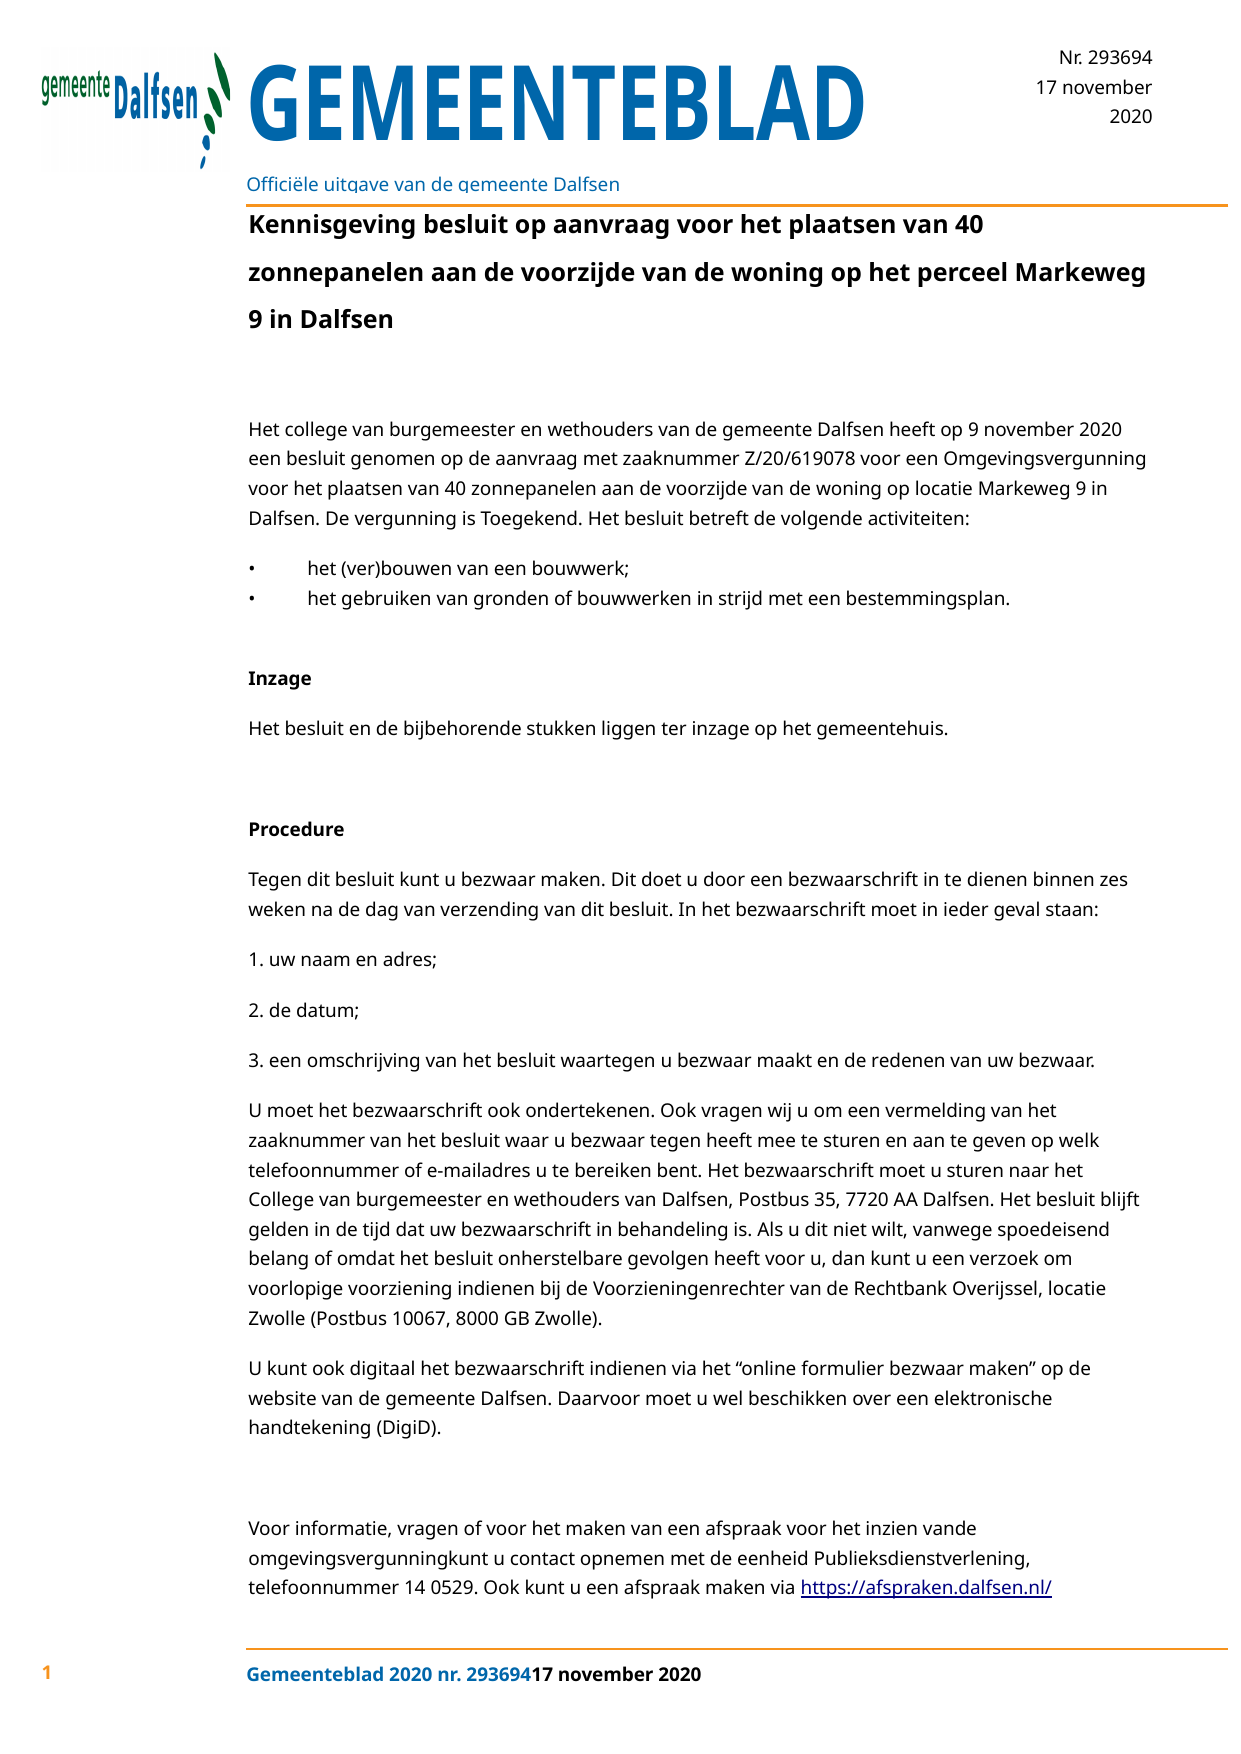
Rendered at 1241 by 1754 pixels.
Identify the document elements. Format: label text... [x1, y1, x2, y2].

picture [41, 47, 231, 172]
text Het besluit en de bijbehorende stukken liggen ter inzage op het gemeentehuis. [248, 715, 1152, 741]
text U moet het bezwaarschrift ook ondertekenen. Ook vragen wij u om een vermelding van het zaaknummer van het besluit waar u bezwaar tegen heeft mee te sturen en aan te geven op welk telefoonnummer of e-mailadres u te bereiken bent. Het bezwaarschrift moet u sturen naar het College van burgemeester en wethouders van Dalfsen, Postbus 35, 7720 AA Dalfsen. Het besluit blijft gelden in de tijd dat uw bezwaarschrift in behandeling is. Als u dit niet wilt, vanwege spoedeisend belang of omdat het besluit onherstelbare gevolgen heeft voor u, dan kunt u een verzoek om voorlopige voorziening indienen bij de Voorzieningenrechter van de Rechtbank Overijssel, locatie Zwolle (Postbus 10067, 8000 GB Zwolle). [248, 1098, 1152, 1330]
text 1. uw naam en adres; [248, 946, 1152, 972]
text 2. de datum; [248, 997, 1152, 1022]
list het gebruiken van gronden of bouwwerken in strijd met een bestemmingsplan. [248, 585, 1152, 610]
text Inzage [248, 665, 1152, 690]
text Het college van burgemeester en wethouders van de gemeente Dalfsen heeft op 9 november 2020 een besluit genomen op de aanvraag met zaaknummer Z/20/619078 voor een Omgevingsvergunning voor het plaatsen van 40 zonnepanelen aan de voorzijde van de woning op locatie Markeweg 9 in Dalfsen. De vergunning is Toegekend. Het besluit betreft de volgende activiteiten: [248, 416, 1152, 530]
text Kennisgeving besluit op aanvraag voor het plaatsen van 40 zonnepanelen aan de voorzijde van de woning op het perceel Markeweg 9 in Dalfsen [248, 207, 1152, 336]
text 3. een omschrijving van het besluit waartegen u bezwaar maakt en de redenen van uw bezwaar. [248, 1047, 1152, 1073]
text Procedure [248, 816, 1152, 842]
text Voor informatie, vragen of voor het maken van een afspraak voor het inzien vande omgevingsvergunningkunt u contact opnemen met de eenheid Publieksdienstverlening, telefoonnummer 14 0529. Ook kunt u een afspraak maken via https://afspraken.dalfsen.nl/ [248, 1515, 1152, 1600]
list het (ver)bouwen van een bouwwerk; [248, 555, 1152, 581]
text U kunt ook digitaal het bezwaarschrift indienen via het “online formulier bezwaar maken” op de website van de gemeente Dalfsen. Daarvoor moet u wel beschikken over een elektronische handtekening (DigiD). [248, 1355, 1152, 1440]
text Tegen dit besluit kunt u bezwaar maken. Dit doet u door een bezwaarschrift in te dienen binnen zes weken na de dag van verzending van dit besluit. In het bezwaarschrift moet in ieder geval staan: [248, 866, 1152, 922]
